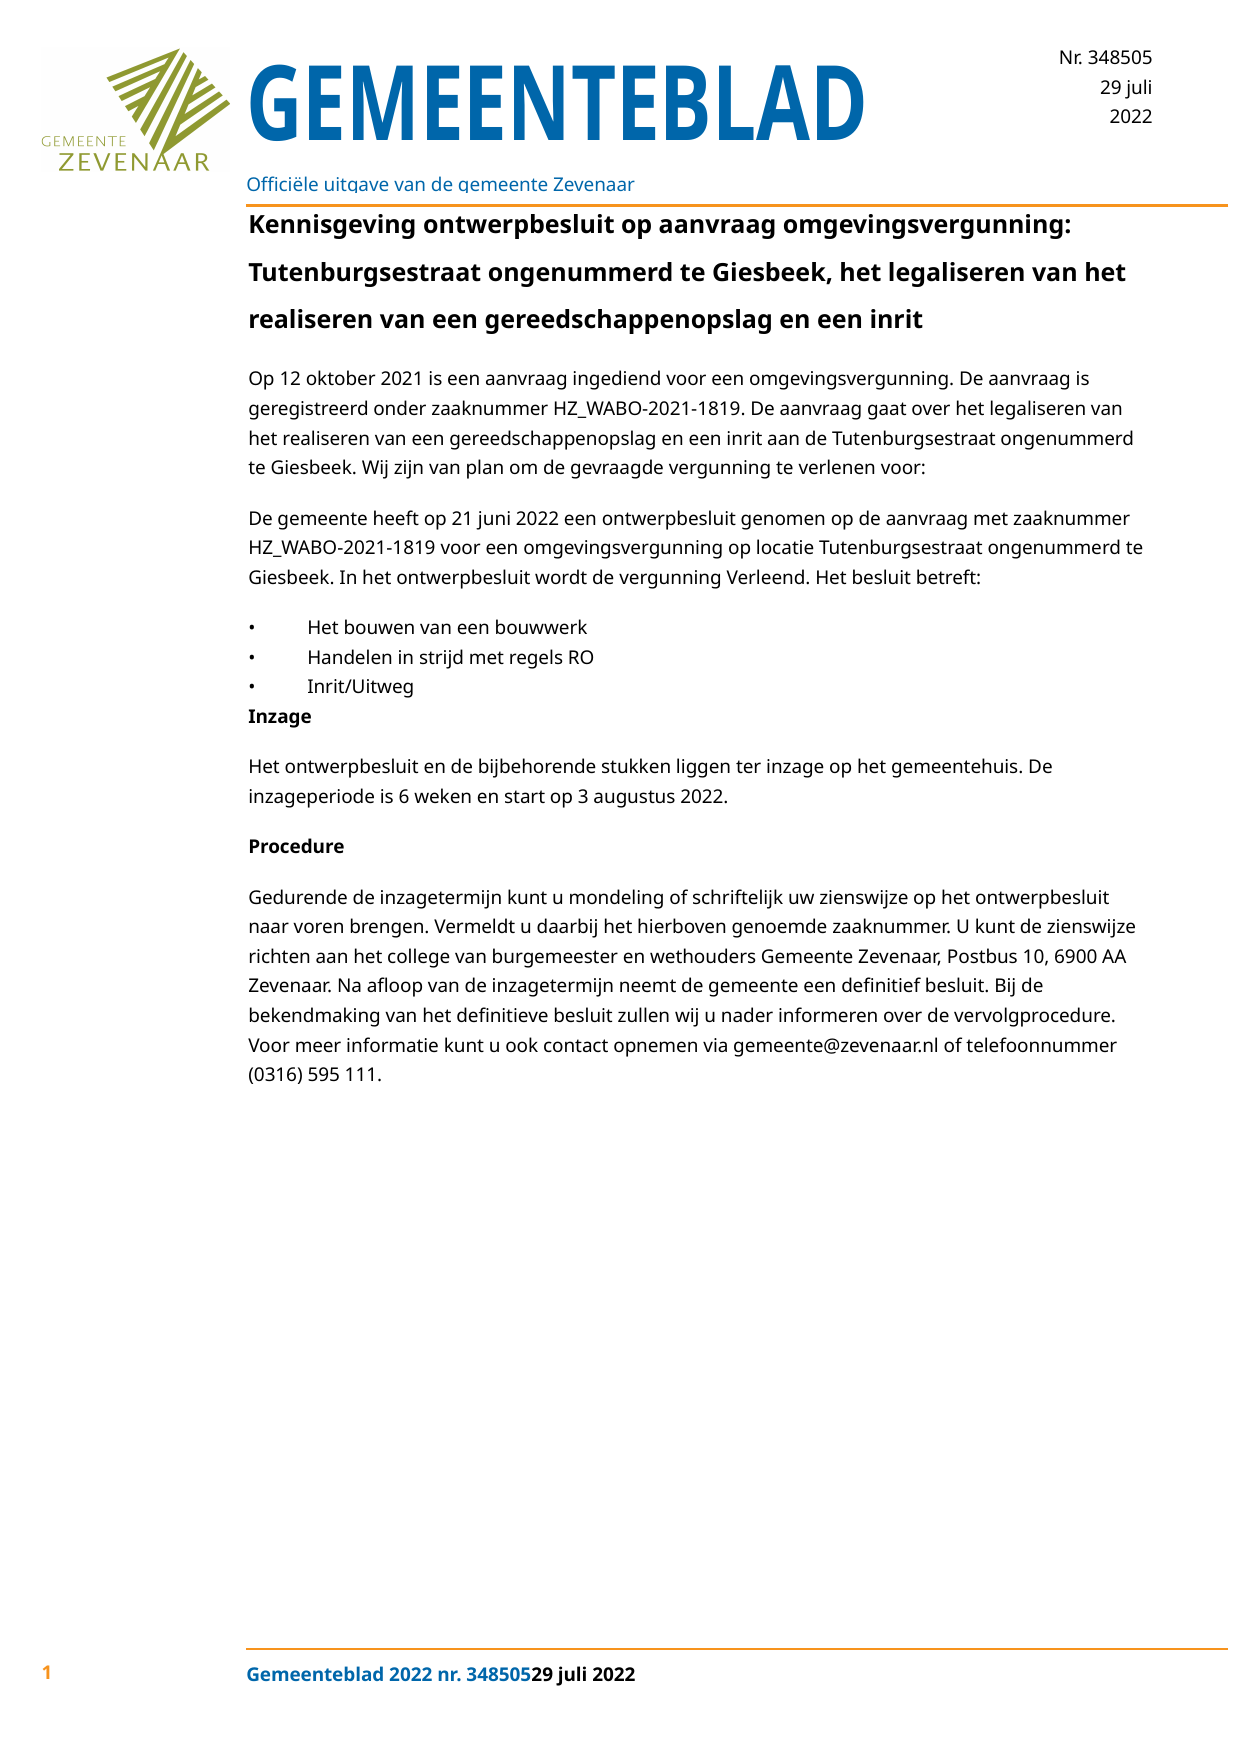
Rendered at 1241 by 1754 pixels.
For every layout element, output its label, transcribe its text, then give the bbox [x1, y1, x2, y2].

list Het bouwen van een bouwwerk [248, 614, 1152, 640]
picture [41, 47, 231, 172]
text Inzage [248, 703, 1152, 729]
list Inrit/Uitweg [248, 673, 1152, 699]
text Procedure [248, 833, 1152, 859]
text Kennisgeving ontwerpbesluit op aanvraag omgevingsvergunning: Tutenburgsestraat ongenummerd te Giesbeek, het legaliseren van het realiseren van een gereedschappenopslag en een inrit [248, 207, 1152, 336]
list Handelen in strijd met regels RO [248, 644, 1152, 669]
text Gedurende de inzagetermijn kunt u mondeling of schriftelijk uw zienswijze op het ontwerpbesluit naar voren brengen. Vermeldt u daarbij het hierboven genoemde zaaknummer. U kunt de zienswijze richten aan het college van burgemeester en wethouders Gemeente Zevenaar, Postbus 10, 6900 AA Zevenaar. Na afloop van de inzagetermijn neemt de gemeente een definitief besluit. Bij de bekendmaking van het definitieve besluit zullen wij u nader informeren over de vervolgprocedure. Voor meer informatie kunt u ook contact opnemen via gemeente@zevenaar.nl of telefoonnummer (0316) 595 111. [248, 884, 1152, 1087]
text Op 12 oktober 2021 is een aanvraag ingediend voor een omgevingsvergunning. De aanvraag is geregistreerd onder zaaknummer HZ_WABO-2021-1819. De aanvraag gaat over het legaliseren van het realiseren van een gereedschappenopslag en een inrit aan de Tutenburgsestraat ongenummerd te Giesbeek. Wij zijn van plan om de gevraagde vergunning te verlenen voor: [248, 366, 1152, 480]
text De gemeente heeft op 21 juni 2022 een ontwerpbesluit genomen op de aanvraag met zaaknummer HZ_WABO-2021-1819 voor een omgevingsvergunning op locatie Tutenburgsestraat ongenummerd te Giesbeek. In het ontwerpbesluit wordt de vergunning Verleend. Het besluit betreft: [248, 505, 1152, 589]
text Het ontwerpbesluit en de bijbehorende stukken liggen ter inzage op het gemeentehuis. De inzageperiode is 6 weken en start op 3 augustus 2022. [248, 753, 1152, 809]
